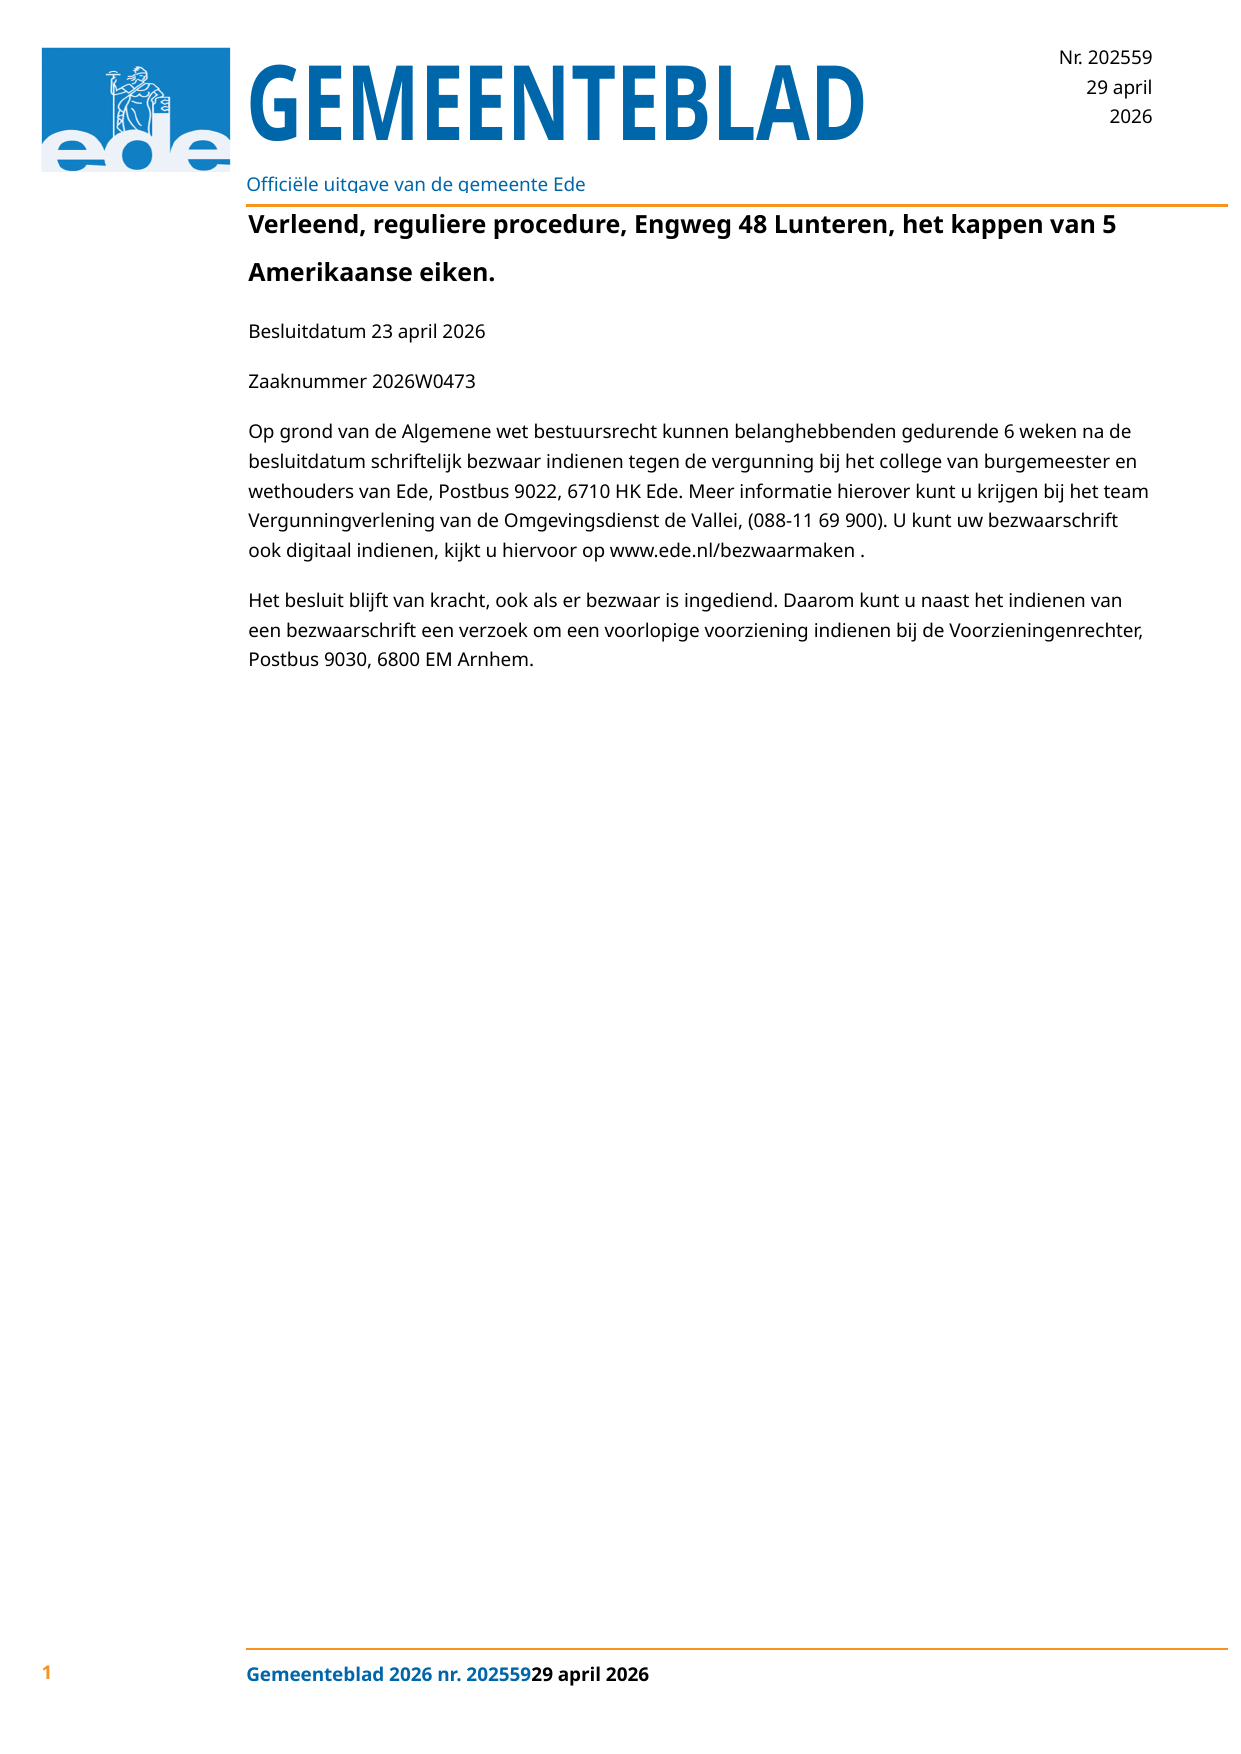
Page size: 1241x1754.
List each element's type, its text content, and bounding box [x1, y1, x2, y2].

text Op grond van de Algemene wet bestuursrecht kunnen belanghebbenden gedurende 6 weken na de besluitdatum schriftelijk bezwaar indienen tegen de vergunning bij het college van burgemeester en wethouders van Ede, Postbus 9022, 6710 HK Ede. Meer informatie hierover kunt u krijgen bij het team Vergunningverlening van de Omgevingsdienst de Vallei, (088-11 69 900). U kunt uw bezwaarschrift ook digitaal indienen, kijkt u hiervoor op www.ede.nl/bezwaarmaken . [248, 419, 1152, 563]
picture [41, 47, 231, 172]
text Verleend, reguliere procedure, Engweg 48 Lunteren, het kappen van 5 Amerikaanse eiken. [248, 207, 1152, 288]
text Het besluit blijft van kracht, ook als er bezwaar is ingediend. Daarom kunt u naast het indienen van een bezwaarschrift een verzoek om een voorlopige voorziening indienen bij de Voorzieningenrechter, Postbus 9030, 6800 EM Arnhem. [248, 587, 1152, 672]
text Zaaknummer 2026W0473 [248, 368, 1152, 394]
text Besluitdatum 23 april 2026 [248, 318, 1152, 344]
